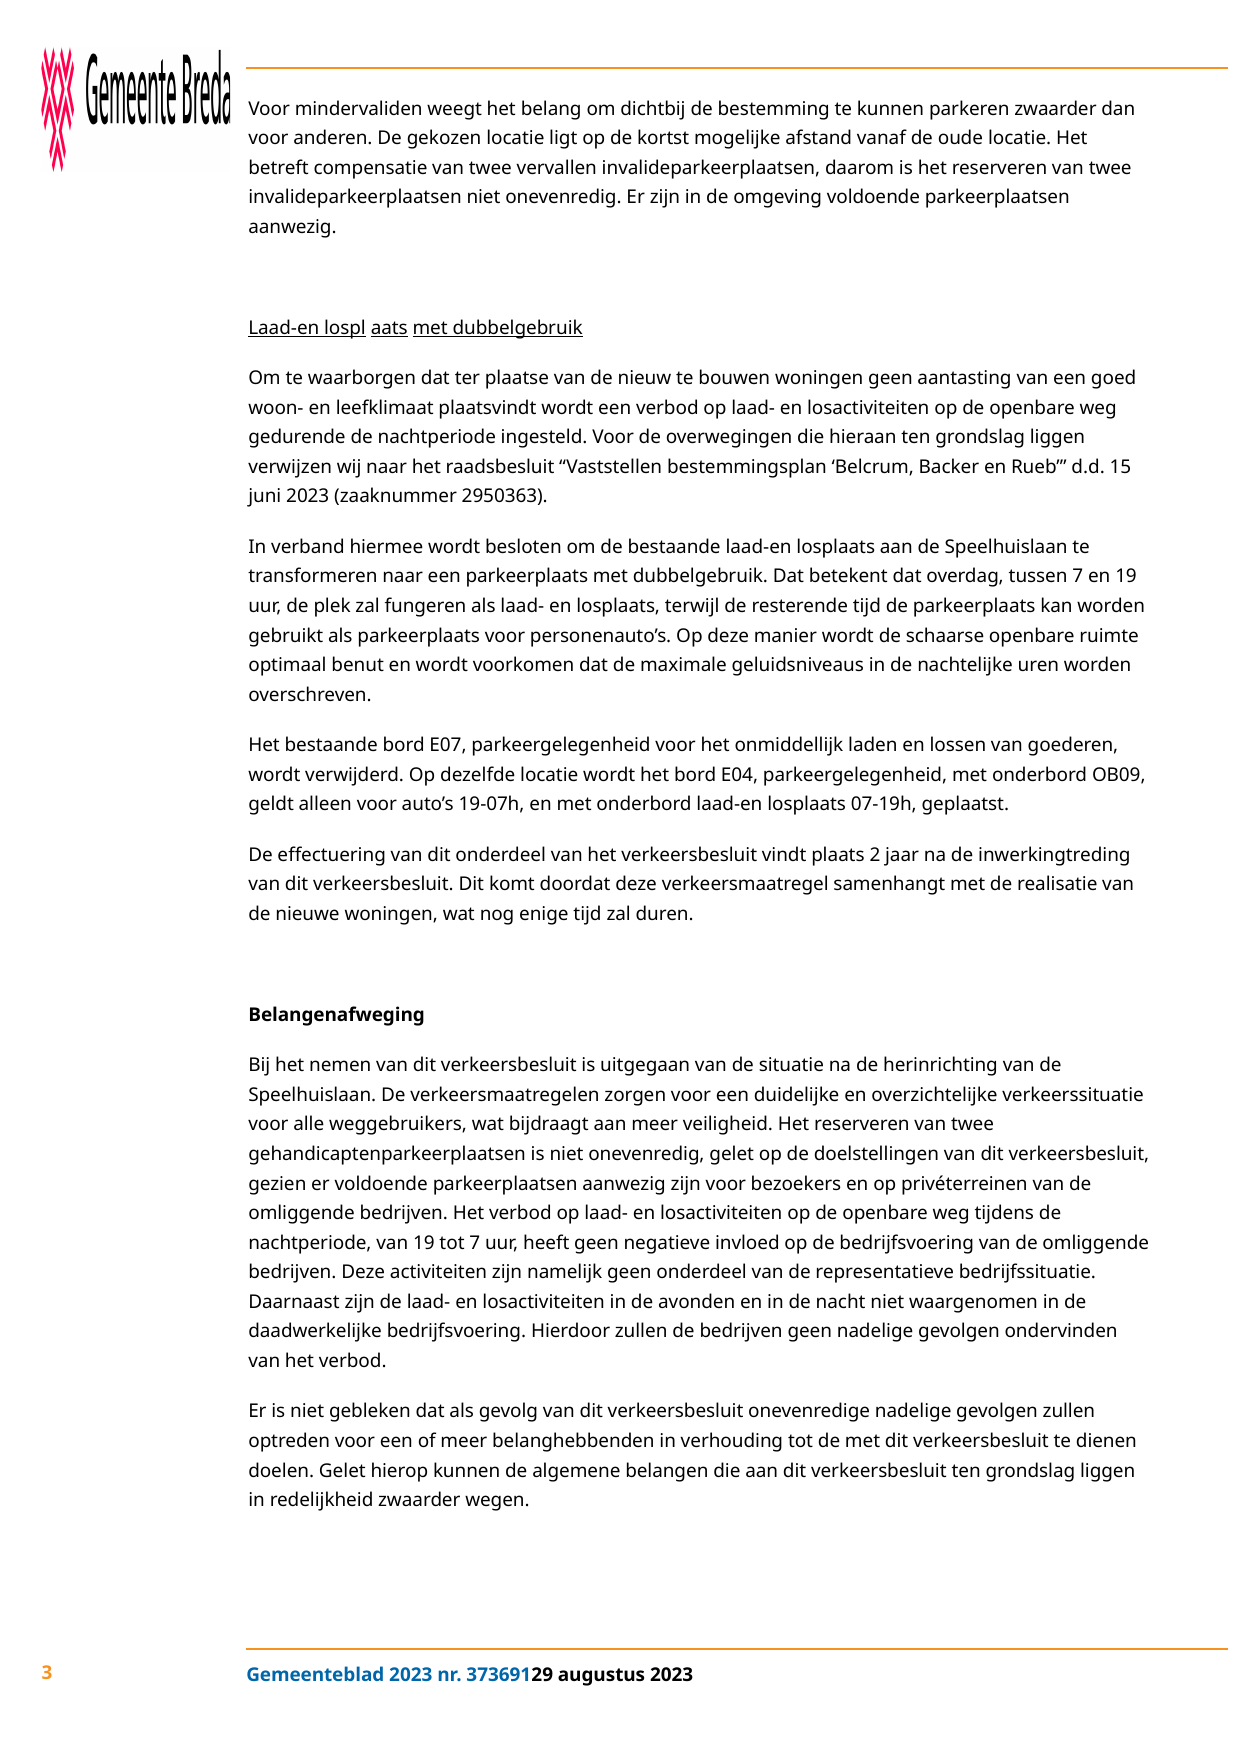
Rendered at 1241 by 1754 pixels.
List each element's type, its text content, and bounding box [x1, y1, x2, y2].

text Er is niet gebleken dat als gevolg van dit verkeersbesluit onevenredige nadelige gevolgen zullen optreden voor een of meer belanghebbenden in verhouding tot de met dit verkeersbesluit te dienen doelen. Gelet hierop kunnen de algemene belangen die aan dit verkeersbesluit ten grondslag liggen in redelijkheid zwaarder wegen. [248, 1398, 1152, 1512]
text Bij het nemen van dit verkeersbesluit is uitgegaan van de situatie na de herinrichting van de Speelhuislaan. De verkeersmaatregelen zorgen voor een duidelijke en overzichtelijke verkeerssituatie voor alle weggebruikers, wat bijdraagt aan meer veiligheid. Het reserveren van twee gehandicaptenparkeerplaatsen is niet onevenredig, gelet op de doelstellingen van dit verkeersbesluit, gezien er voldoende parkeerplaatsen aanwezig zijn voor bezoekers en op privéterreinen van de omliggende bedrijven. Het verbod op laad- en losactiviteiten op de openbare weg tijdens de nachtperiode, van 19 tot 7 uur, heeft geen negatieve invloed op de bedrijfsvoering van de omliggende bedrijven. Deze activiteiten zijn namelijk geen onderdeel van de representatieve bedrijfssituatie. Daarnaast zijn de laad- en losactiviteiten in de avonden en in de nacht niet waargenomen in de daadwerkelijke bedrijfsvoering. Hierdoor zullen de bedrijven geen nadelige gevolgen ondervinden van het verbod. [248, 1051, 1152, 1373]
text In verband hiermee wordt besloten om de bestaande laad-en losplaats aan de Speelhuislaan te transformeren naar een parkeerplaats met dubbelgebruik. Dat betekent dat overdag, tussen 7 en 19 uur, de plek zal fungeren als laad- en losplaats, terwijl de resterende tijd de parkeerplaats kan worden gebruikt als parkeerplaats voor personenauto’s. Op deze manier wordt de schaarse openbare ruimte optimaal benut en wordt voorkomen dat de maximale geluidsniveaus in de nachtelijke uren worden overschreven. [248, 533, 1152, 707]
text Belangenafweging [248, 1001, 1152, 1027]
text Het bestaande bord E07, parkeergelegenheid voor het onmiddellijk laden en lossen van goederen, wordt verwijderd. Op dezelfde locatie wordt het bord E04, parkeergelegenheid, met onderbord OB09, geldt alleen voor auto’s 19-07h, en met onderbord laad-en losplaats 07-19h, geplaatst. [248, 731, 1152, 816]
text Laad-en lospl aats met dubbelgebruik [248, 314, 1152, 340]
picture [41, 47, 231, 172]
text De effectuering van dit onderdeel van het verkeersbesluit vindt plaats 2 jaar na de inwerkingtreding van dit verkeersbesluit. Dit komt doordat deze verkeersmaatregel samenhangt met de realisatie van de nieuwe woningen, wat nog enige tijd zal duren. [248, 841, 1152, 926]
text Voor mindervaliden weegt het belang om dichtbij de bestemming te kunnen parkeren zwaarder dan voor anderen. De gekozen locatie ligt op de kortst mogelijke afstand vanaf de oude locatie. Het betreft compensatie van twee vervallen invalideparkeerplaatsen, daarom is het reserveren van twee invalideparkeerplaatsen niet onevenredig. Er zijn in de omgeving voldoende parkeerplaatsen aanwezig. [248, 95, 1152, 239]
text Om te waarborgen dat ter plaatse van de nieuw te bouwen woningen geen aantasting van een goed woon- en leefklimaat plaatsvindt wordt een verbod op laad- en losactiviteiten op de openbare weg gedurende de nachtperiode ingesteld. Voor de overwegingen die hieraan ten grondslag liggen verwijzen wij naar het raadsbesluit “Vaststellen bestemmingsplan ‘Belcrum, Backer en Rueb’” d.d. 15 juni 2023 (zaaknummer 2950363). [248, 364, 1152, 508]
